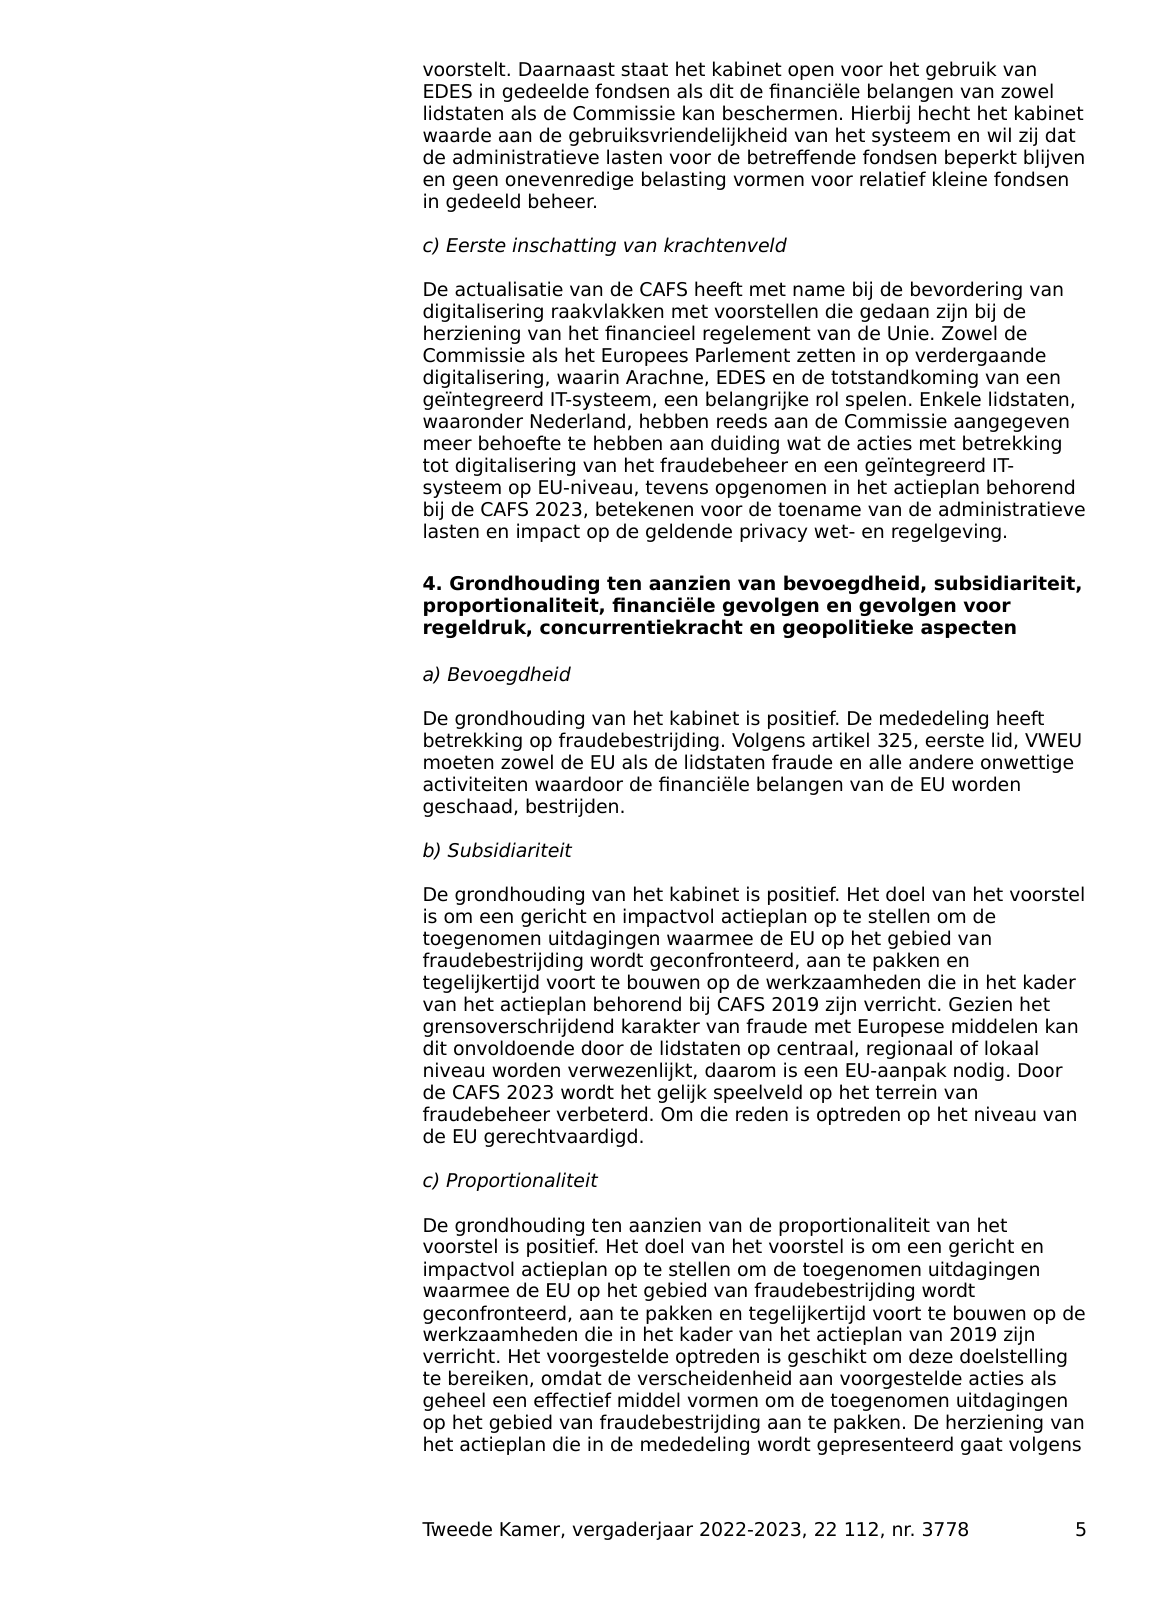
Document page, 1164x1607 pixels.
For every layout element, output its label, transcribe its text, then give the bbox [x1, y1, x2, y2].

text De grondhouding van het kabinet is positief. Het doel van het voorstel is om een gericht en impactvol actieplan op te stellen om de toegenomen uitdagingen waarmee de EU op het gebied van fraudebestrijding wordt geconfronteerd, aan te pakken en tegelijkertijd voort te bouwen op de werkzaamheden die in het kader van het actieplan behorend bij CAFS 2019 zijn verricht. Gezien het grensoverschrijdend karakter van fraude met Europese middelen kan dit onvoldoende door de lidstaten op centraal, regionaal of lokaal niveau worden verwezenlijkt, daarom is een EU-aanpak nodig. Door de CAFS 2023 wordt het gelijk speelveld op het terrein van fraudebeheer verbeterd. Om die reden is optreden op het niveau van de EU gerechtvaardigd. [422, 884, 1087, 1148]
subtitle a) Bevoegdheid [422, 664, 1087, 686]
text De actualisatie van de CAFS heeft met name bij de bevordering van digitalisering raakvlakken met voorstellen die gedaan zijn bij de herziening van het financieel regelement van de Unie. Zowel de Commissie als het Europees Parlement zetten in op verdergaande digitalisering, waarin Arachne, EDES en de totstandkoming van een geïntegreerd IT-systeem, een belangrijke rol spelen. Enkele lidstaten, waaronder Nederland, hebben reeds aan de Commissie aangegeven meer behoefte te hebben aan duiding wat de acties met betrekking tot digitalisering van het fraudebeheer en een geïntegreerd IT-systeem op EU-niveau, tevens opgenomen in het actieplan behorend bij de CAFS 2023, betekenen voor de toename van de administratieve lasten en impact op de geldende privacy wet- en regelgeving. [422, 279, 1087, 543]
subtitle b) Subsidiariteit [422, 840, 1087, 862]
text voorstelt. Daarnaast staat het kabinet open voor het gebruik van EDES in gedeelde fondsen als dit de financiële belangen van zowel lidstaten als de Commissie kan beschermen. Hierbij hecht het kabinet waarde aan de gebruiksvriendelijkheid van het systeem en wil zij dat de administratieve lasten voor de betreffende fondsen beperkt blijven en geen onevenredige belasting vormen voor relatief kleine fondsen in gedeeld beheer. [422, 59, 1087, 213]
subtitle 4. Grondhouding ten aanzien van bevoegdheid, subsidiariteit, proportionaliteit, financiële gevolgen en gevolgen voor regeldruk, concurrentiekracht en geopolitieke aspecten [422, 573, 1087, 639]
subtitle c) Proportionaliteit [422, 1170, 1087, 1192]
subtitle c) Eerste inschatting van krachtenveld [422, 235, 1087, 257]
text De grondhouding ten aanzien van de proportionaliteit van het voorstel is positief. Het doel van het voorstel is om een gericht en impactvol actieplan op te stellen om de toegenomen uitdagingen waarmee de EU op het gebied van fraudebestrijding wordt geconfronteerd, aan te pakken en tegelijkertijd voort te bouwen op de werkzaamheden die in het kader van het actieplan van 2019 zijn verricht. Het voorgestelde optreden is geschikt om deze doelstelling te bereiken, omdat de verscheidenheid aan voorgestelde acties als geheel een effectief middel vormen om de toegenomen uitdagingen op het gebied van fraudebestrijding aan te pakken. De herziening van het actieplan die in de mededeling wordt gepresenteerd gaat volgens [422, 1214, 1087, 1456]
text De grondhouding van het kabinet is positief. De mededeling heeft betrekking op fraudebestrijding. Volgens artikel 325, eerste lid, VWEU moeten zowel de EU als de lidstaten fraude en alle andere onwettige activiteiten waardoor de financiële belangen van de EU worden geschaad, bestrijden. [422, 708, 1087, 818]
